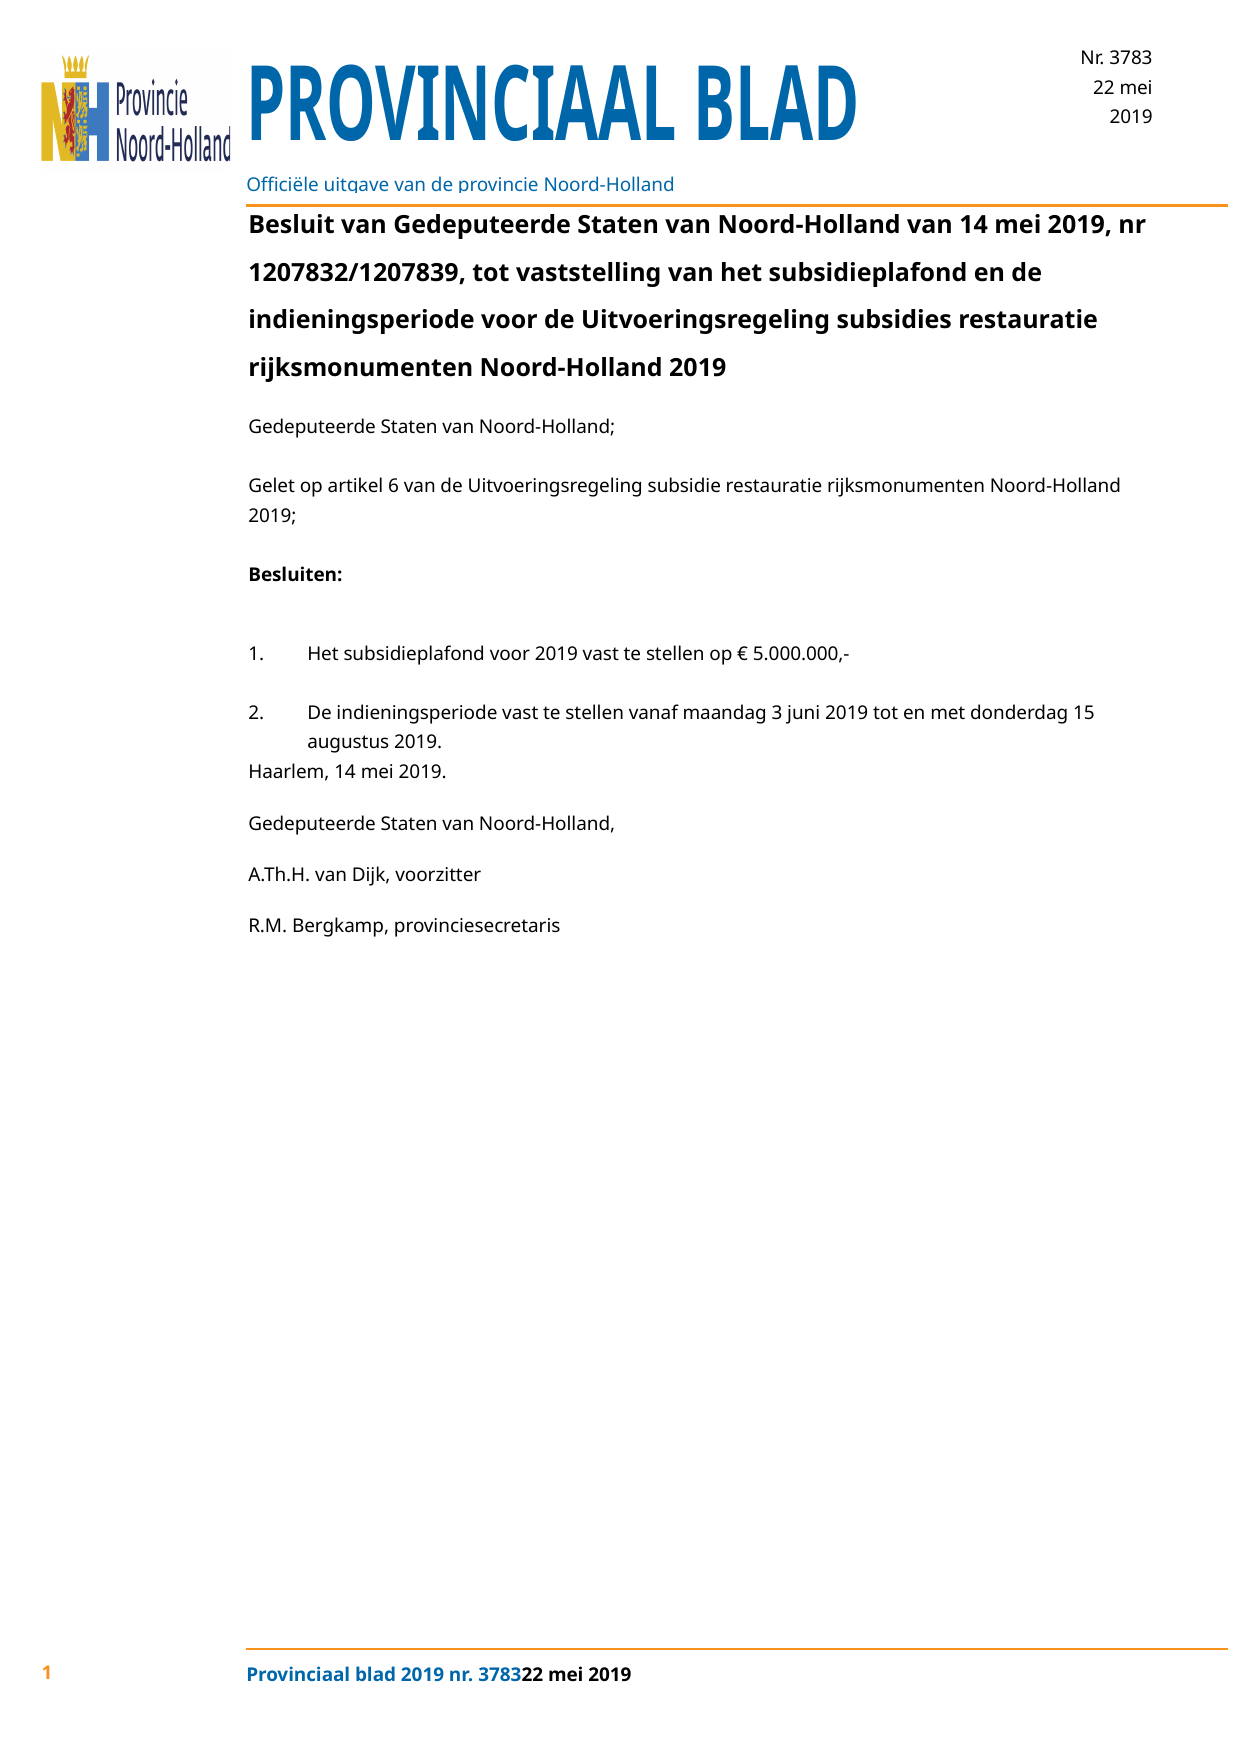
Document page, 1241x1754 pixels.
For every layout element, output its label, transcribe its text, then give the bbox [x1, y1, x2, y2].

text Gedeputeerde Staten van Noord-Holland; [248, 413, 1152, 439]
list Het subsidieplafond voor 2019 vast te stellen op € 5.000.000,- [248, 640, 1152, 666]
picture [41, 47, 231, 172]
text Gedeputeerde Staten van Noord-Holland, [248, 810, 1152, 835]
list De indieningsperiode vast te stellen vanaf maandag 3 juni 2019 tot en met donderdag 15 augustus 2019. [248, 699, 1152, 754]
text A.Th.H. van Dijk, voorzitter [248, 861, 1152, 887]
text Haarlem, 14 mei 2019. [248, 758, 1152, 784]
text R.M. Bergkamp, provinciesecretaris [248, 913, 1152, 938]
text Besluit van Gedeputeerde Staten van Noord-Holland van 14 mei 2019, nr 1207832/1207839, tot vaststelling van het subsidieplafond en de indieningsperiode voor de Uitvoeringsregeling subsidies restauratie rijksmonumenten Noord-Holland 2019 [248, 207, 1152, 384]
text Besluiten: [248, 561, 1152, 587]
text Gelet op artikel 6 van de Uitvoeringsregeling subsidie restauratie rijksmonumenten Noord-Holland 2019; [248, 472, 1152, 528]
